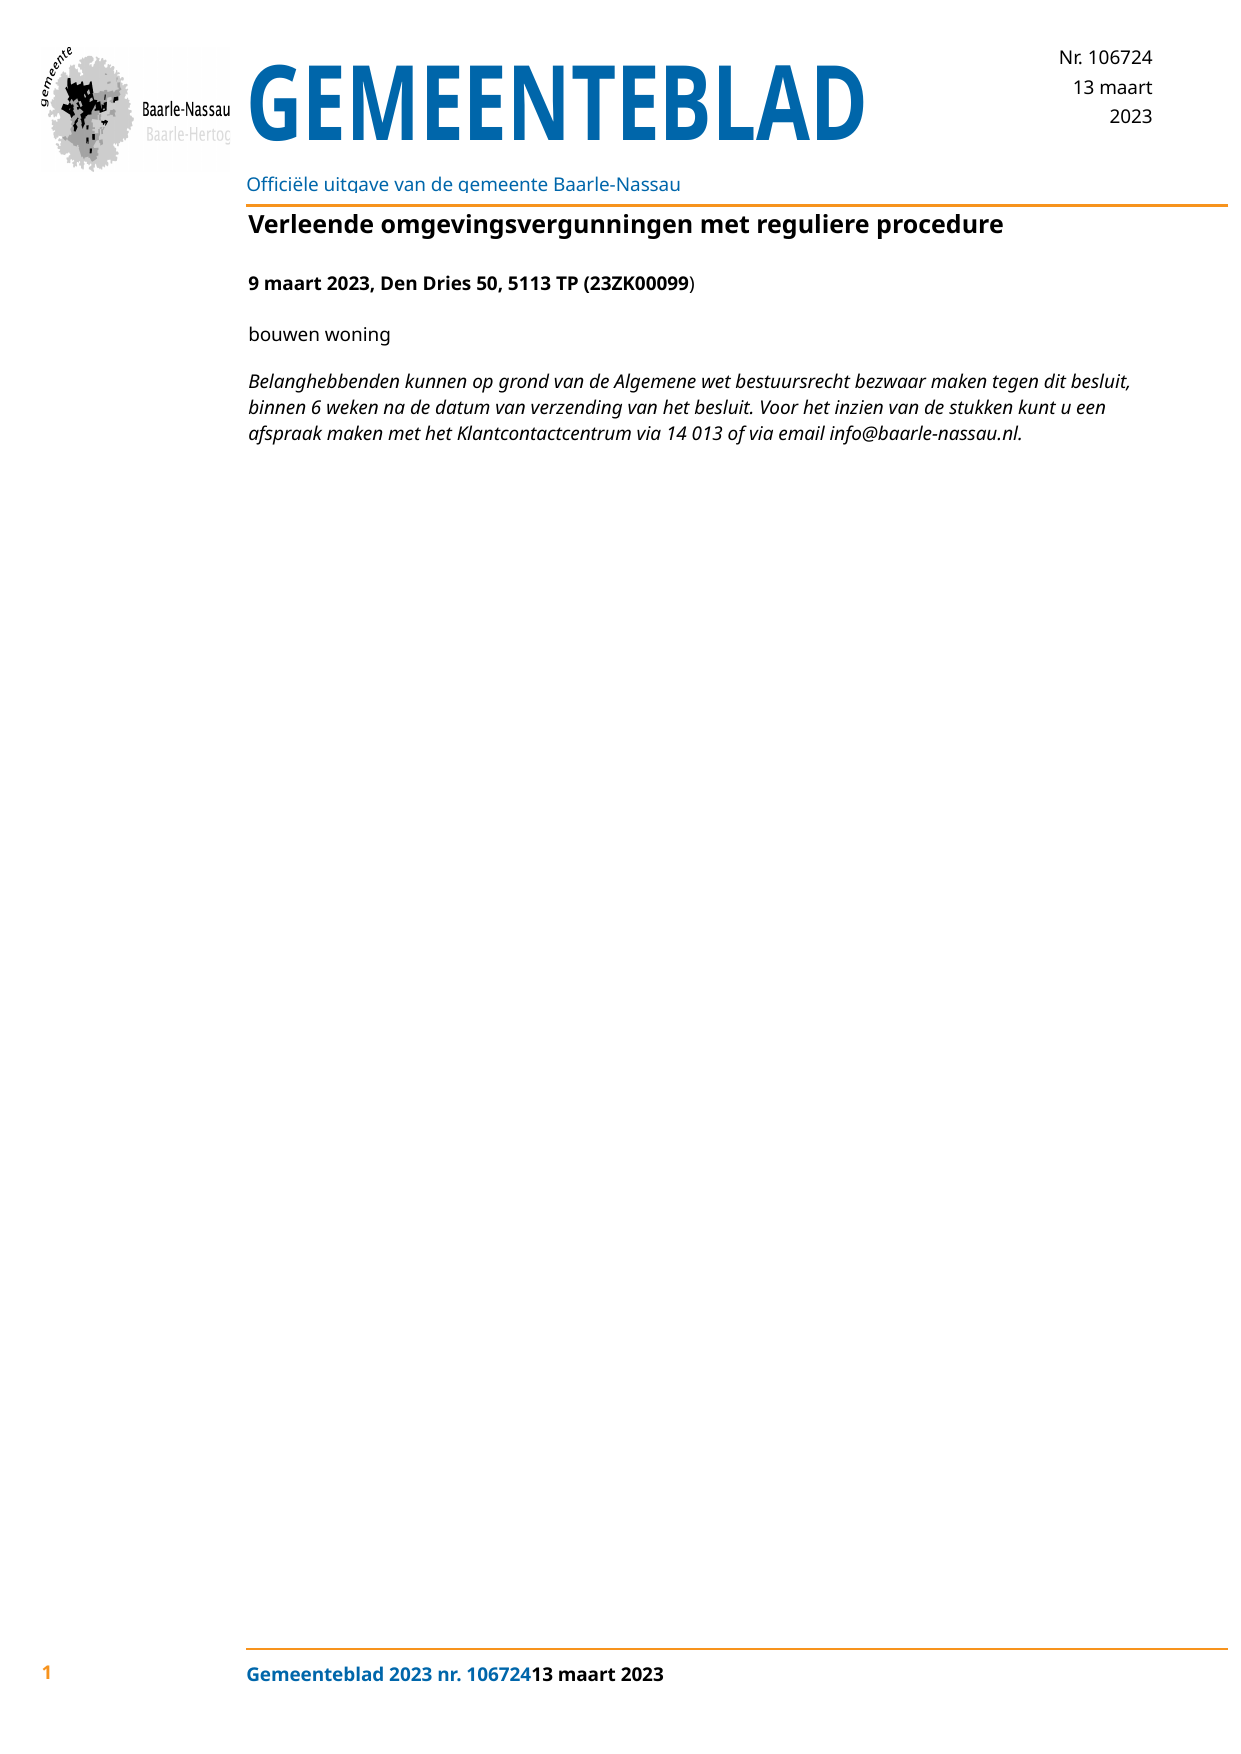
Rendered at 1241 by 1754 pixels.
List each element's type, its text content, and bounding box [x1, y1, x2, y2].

text bouwen woning [248, 321, 1152, 346]
picture [41, 47, 231, 172]
text Belanghebbenden kunnen op grond van de Algemene wet bestuursrecht bezwaar maken tegen dit besluit, binnen 6 weken na de datum van verzending van het besluit. Voor het inzien van de stukken kunt u een afspraak maken met het Klantcontactcentrum via 14 013 of via email info@baarle-nassau.nl. [248, 368, 1152, 446]
text 9 maart 2023, Den Dries 50, 5113 TP (23ZK00099) [248, 270, 1152, 296]
text Verleende omgevingsvergunningen met reguliere procedure [248, 207, 1152, 241]
